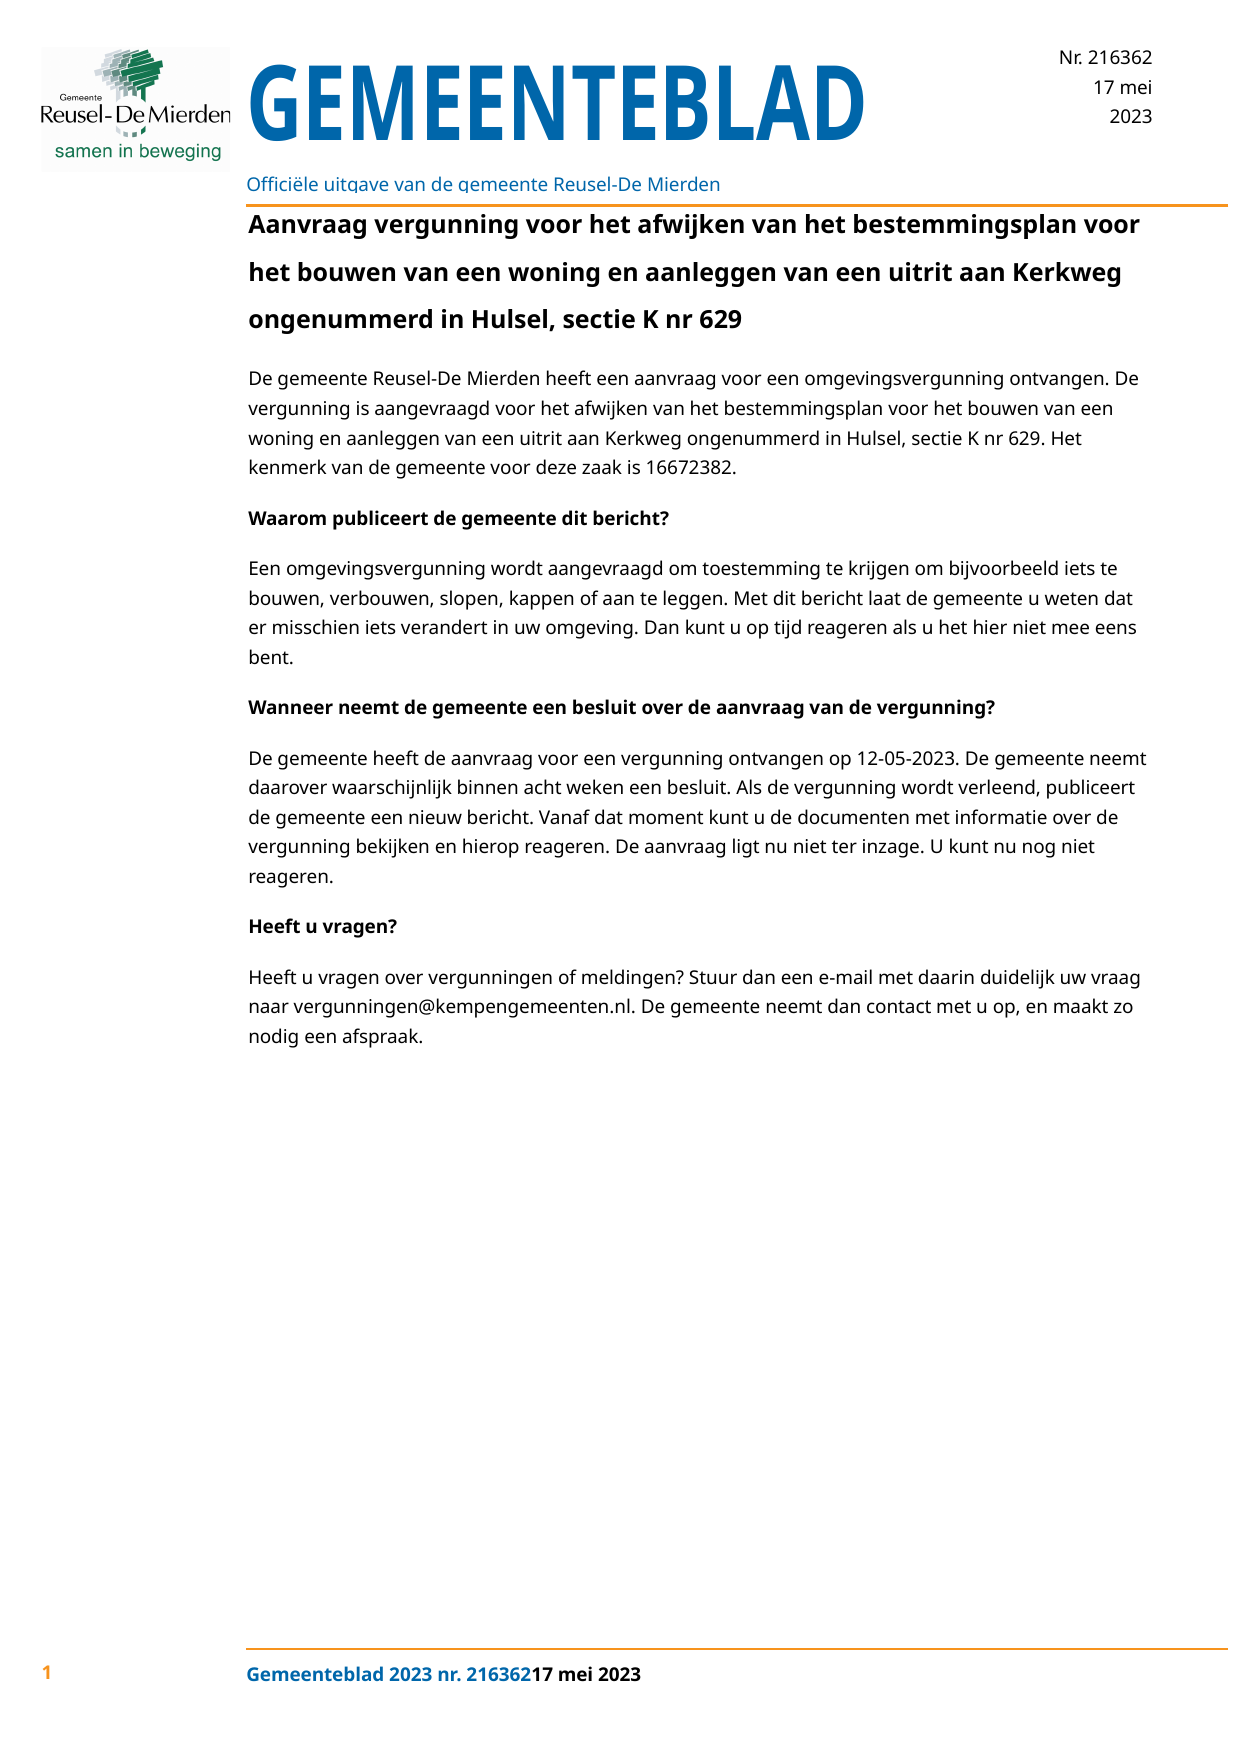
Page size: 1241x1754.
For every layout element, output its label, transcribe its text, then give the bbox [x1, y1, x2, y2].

text Aanvraag vergunning voor het afwijken van het bestemmingsplan voor het bouwen van een woning en aanleggen van een uitrit aan Kerkweg ongenummerd in Hulsel, sectie K nr 629 [248, 207, 1152, 336]
text Heeft u vragen over vergunningen of meldingen? Stuur dan een e-mail met daarin duidelijk uw vraag naar vergunningen@kempengemeenten.nl. De gemeente neemt dan contact met u op, en maakt zo nodig een afspraak. [248, 964, 1152, 1049]
picture [41, 47, 231, 172]
text De gemeente heeft de aanvraag voor een vergunning ontvangen op 12-05-2023. De gemeente neemt daarover waarschijnlijk binnen acht weken een besluit. Als de vergunning wordt verleend, publiceert de gemeente een nieuw bericht. Vanaf dat moment kunt u de documenten met informatie over de vergunning bekijken en hierop reageren. De aanvraag ligt nu niet ter inzage. U kunt nu nog niet reageren. [248, 745, 1152, 889]
text Een omgevingsvergunning wordt aangevraagd om toestemming te krijgen om bijvoorbeeld iets te bouwen, verbouwen, slopen, kappen of aan te leggen. Met dit bericht laat de gemeente u weten dat er misschien iets verandert in uw omgeving. Dan kunt u op tijd reageren als u het hier niet mee eens bent. [248, 555, 1152, 669]
text De gemeente Reusel-De Mierden heeft een aanvraag voor een omgevingsvergunning ontvangen. De vergunning is aangevraagd voor het afwijken van het bestemmingsplan voor het bouwen van een woning en aanleggen van een uitrit aan Kerkweg ongenummerd in Hulsel, sectie K nr 629. Het kenmerk van de gemeente voor deze zaak is 16672382. [248, 366, 1152, 480]
text Wanneer neemt de gemeente een besluit over de aanvraag van de vergunning? [248, 694, 1152, 720]
text Heeft u vragen? [248, 913, 1152, 939]
text Waarom publiceert de gemeente dit bericht? [248, 505, 1152, 530]
